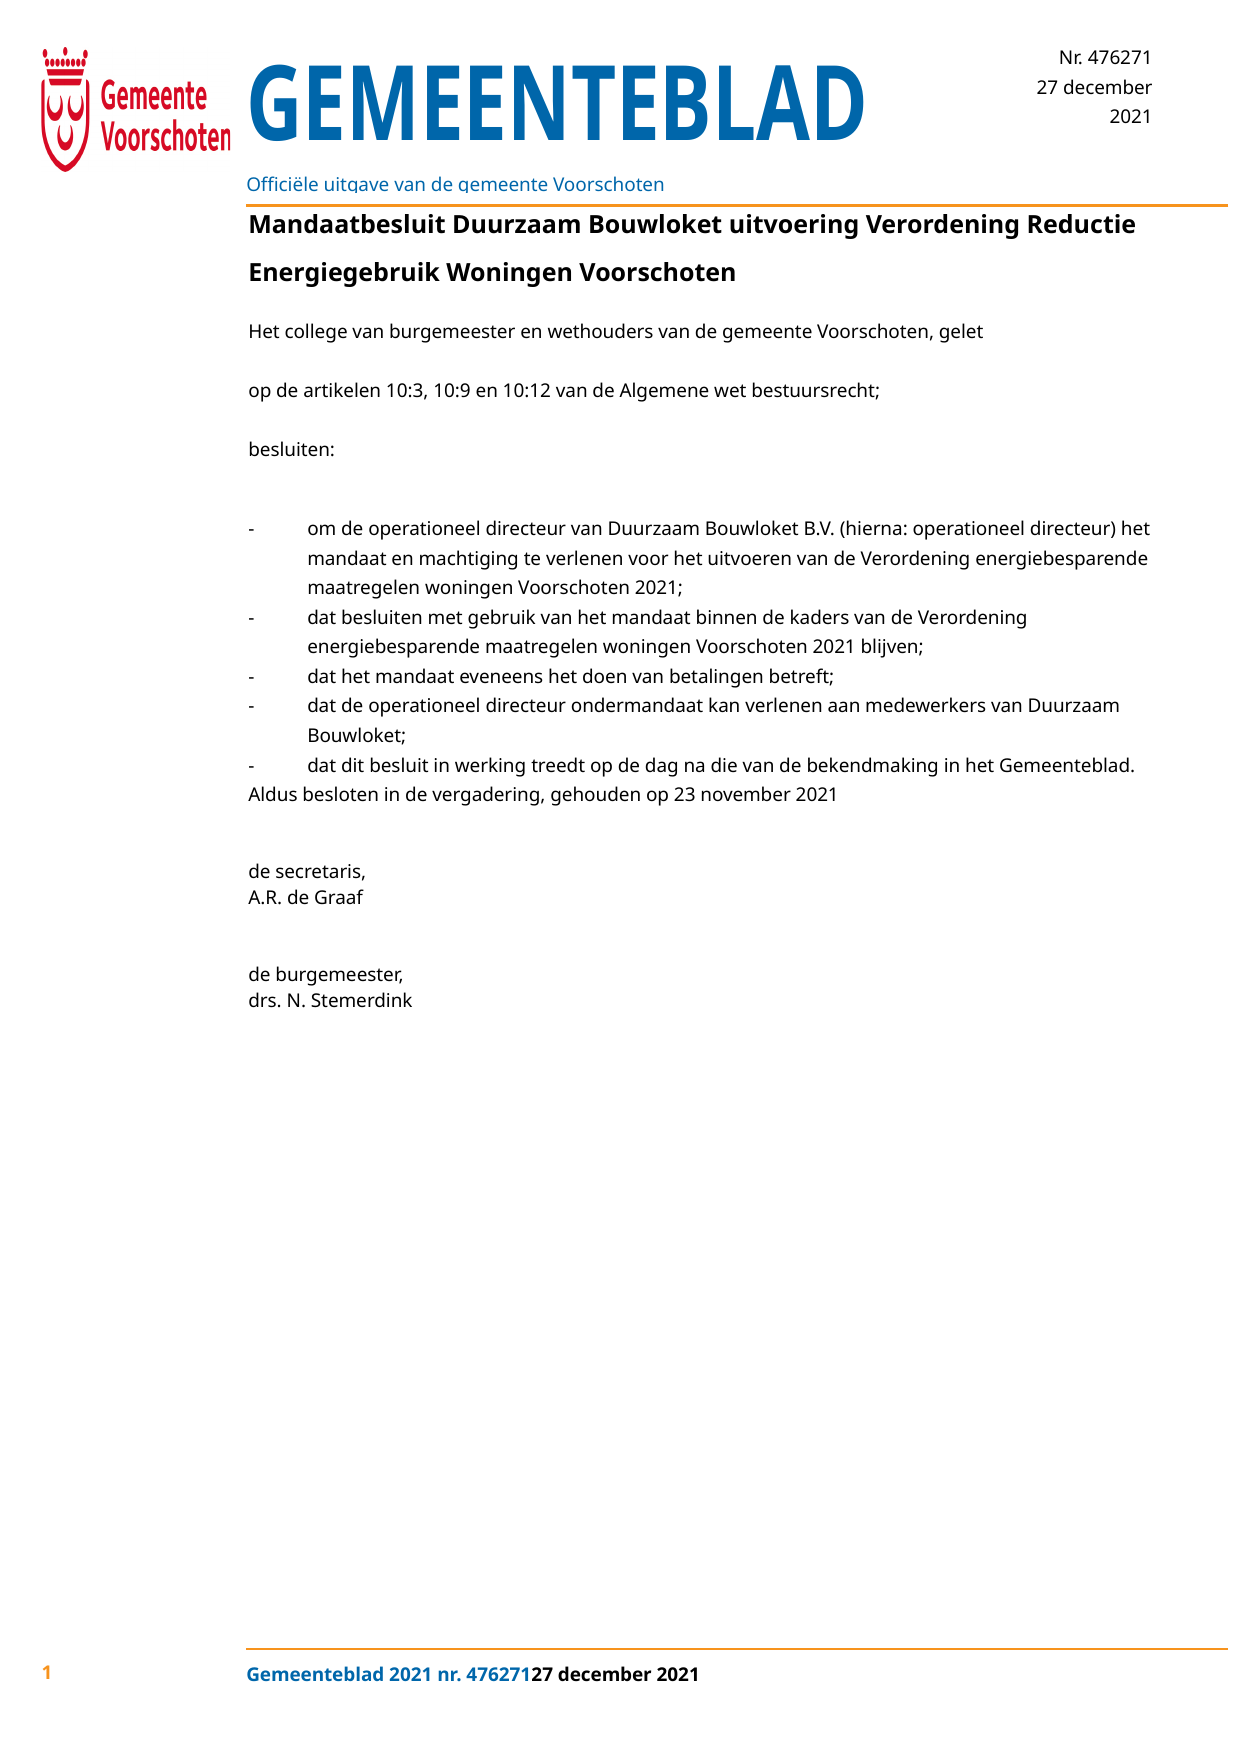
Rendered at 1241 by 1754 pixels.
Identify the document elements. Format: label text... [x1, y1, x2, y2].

list dat het mandaat eveneens het doen van betalingen betreft; [248, 663, 1152, 689]
text A.R. de Graaf [248, 884, 1152, 910]
picture [41, 47, 231, 172]
text besluiten: [248, 436, 1152, 462]
text Aldus besloten in de vergadering, gehouden op 23 november 2021 [248, 781, 1152, 807]
text drs. N. Stemerdink [248, 987, 1152, 1013]
text de secretaris, [248, 858, 1152, 884]
text Mandaatbesluit Duurzaam Bouwloket uitvoering Verordening Reductie Energiegebruik Woningen Voorschoten [248, 207, 1152, 288]
list dat dit besluit in werking treedt op de dag na die van de bekendmaking in het Gemeenteblad. [248, 752, 1152, 777]
text Het college van burgemeester en wethouders van de gemeente Voorschoten, gelet [248, 318, 1152, 344]
list om de operationeel directeur van Duurzaam Bouwloket B.V. (hierna: operationeel directeur) het mandaat en machtiging te verlenen voor het uitvoeren van de Verordening energiebesparende maatregelen woningen Voorschoten 2021; [248, 515, 1152, 600]
text op de artikelen 10:3, 10:9 en 10:12 van de Algemene wet bestuursrecht; [248, 377, 1152, 403]
list dat de operationeel directeur ondermandaat kan verlenen aan medewerkers van Duurzaam Bouwloket; [248, 693, 1152, 748]
text de burgemeester, [248, 961, 1152, 987]
list dat besluiten met gebruik van het mandaat binnen de kaders van de Verordening energiebesparende maatregelen woningen Voorschoten 2021 blijven; [248, 604, 1152, 659]
